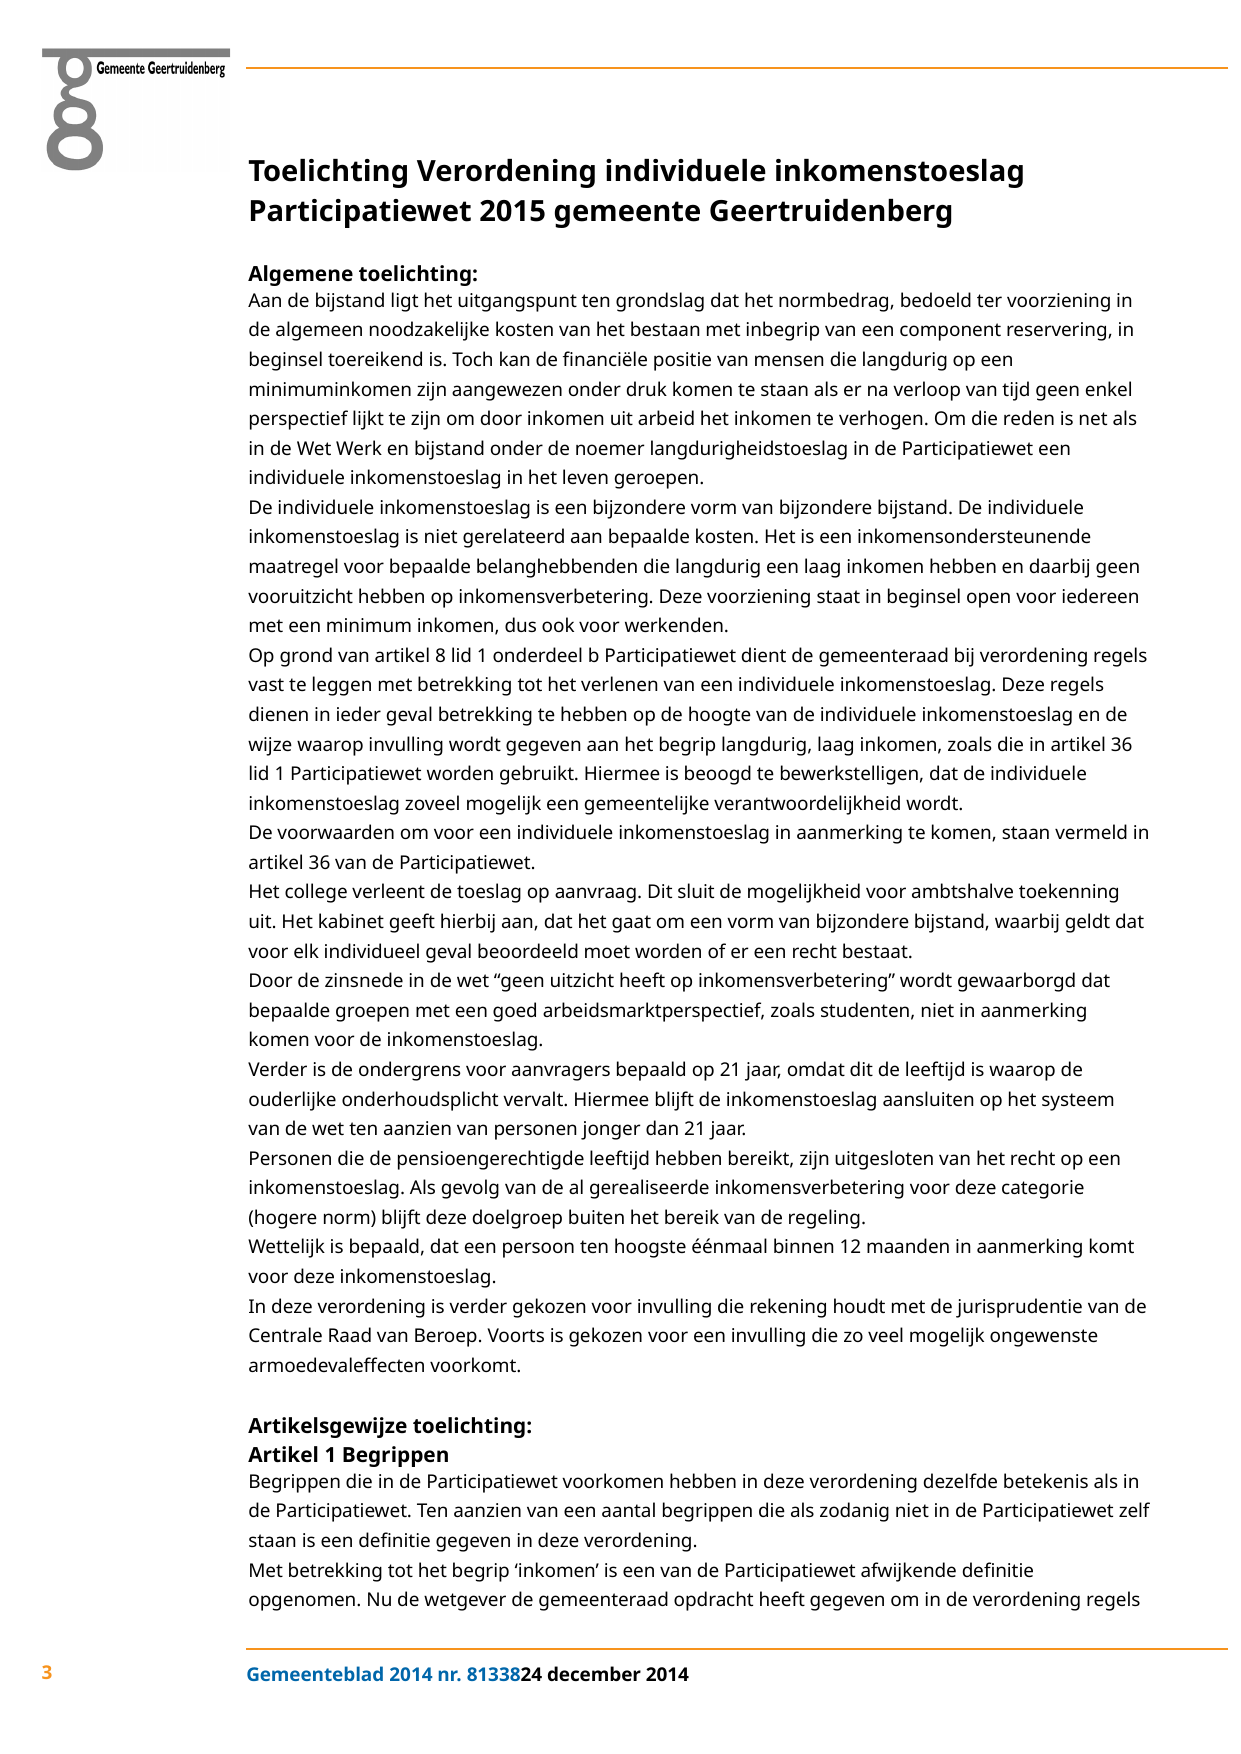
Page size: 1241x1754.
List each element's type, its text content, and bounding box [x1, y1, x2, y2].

text Toelichting Verordening individuele inkomenstoeslag Participatiewet 2015 gemeente Geertruidenberg [248, 150, 1152, 229]
text Personen die de pensioengerechtigde leeftijd hebben bereikt, zijn uitgesloten van het recht op een inkomenstoeslag. Als gevolg van de al gerealiseerde inkomensverbetering voor deze categorie (hogere norm) blijft deze doelgroep buiten het bereik van de regeling. [248, 1145, 1152, 1230]
text De voorwaarden om voor een individuele inkomenstoeslag in aanmerking te komen, staan vermeld in artikel 36 van de Participatiewet. [248, 819, 1152, 875]
picture [41, 47, 231, 172]
text Het college verleent de toeslag op aanvraag. Dit sluit de mogelijkheid voor ambtshalve toekenning uit. Het kabinet geeft hierbij aan, dat het gaat om een vorm van bijzondere bijstand, waarbij geldt dat voor elk individueel geval beoordeeld moet worden of er een recht bestaat. [248, 879, 1152, 964]
text Op grond van artikel 8 lid 1 onderdeel b Participatiewet dient de gemeenteraad bij verordening regels vast te leggen met betrekking tot het verlenen van een individuele inkomenstoeslag. Deze regels dienen in ieder geval betrekking te hebben op de hoogte van de individuele inkomenstoeslag en de wijze waarop invulling wordt gegeven aan het begrip langdurig, laag inkomen, zoals die in artikel 36 lid 1 Participatiewet worden gebruikt. Hiermee is beoogd te bewerkstelligen, dat de individuele inkomenstoeslag zoveel mogelijk een gemeentelijke verantwoordelijkheid wordt. [248, 642, 1152, 816]
text In deze verordening is verder gekozen voor invulling die rekening houdt met de jurisprudentie van de Centrale Raad van Beroep. Voorts is gekozen voor een invulling die zo veel mogelijk ongewenste armoedevaleffecten voorkomt. [248, 1293, 1152, 1378]
text Door de zinsnede in de wet “geen uitzicht heeft op inkomensverbetering” wordt gewaarborgd dat bepaalde groepen met een goed arbeidsmarktperspectief, zoals studenten, niet in aanmerking komen voor de inkomenstoeslag. [248, 967, 1152, 1052]
text Begrippen die in de Participatiewet voorkomen hebben in deze verordening dezelfde betekenis als in de Participatiewet. Ten aanzien van een aantal begrippen die als zodanig niet in de Participatiewet zelf staan is een definitie gegeven in deze verordening. [248, 1468, 1152, 1553]
text Aan de bijstand ligt het uitgangspunt ten grondslag dat het normbedrag, bedoeld ter voorziening in de algemeen noodzakelijke kosten van het bestaan met inbegrip van een component reservering, in beginsel toereikend is. Toch kan de financiële positie van mensen die langdurig op een minimuminkomen zijn aangewezen onder druk komen te staan als er na verloop van tijd geen enkel perspectief lijkt te zijn om door inkomen uit arbeid het inkomen te verhogen. Om die reden is net als in de Wet Werk en bijstand onder de noemer langdurigheidstoeslag in de Participatiewet een individuele inkomenstoeslag in het leven geroepen. [248, 287, 1152, 490]
text Wettelijk is bepaald, dat een persoon ten hoogste éénmaal binnen 12 maanden in aanmerking komt voor deze inkomenstoeslag. [248, 1234, 1152, 1289]
text De individuele inkomenstoeslag is een bijzondere vorm van bijzondere bijstand. De individuele inkomenstoeslag is niet gerelateerd aan bepaalde kosten. Het is een inkomensondersteunende maatregel voor bepaalde belanghebbenden die langdurig een laag inkomen hebben en daarbij geen vooruitzicht hebben op inkomensverbetering. Deze voorziening staat in beginsel open voor iedereen met een minimum inkomen, dus ook voor werkenden. [248, 494, 1152, 638]
text Artikel 1 Begrippen [248, 1440, 1152, 1468]
text Algemene toelichting: [248, 259, 1152, 287]
text Artikelsgewijze toelichting: [248, 1411, 1152, 1440]
text Met betrekking tot het begrip ‘inkomen’ is een van de Participatiewet afwijkende definitie opgenomen. Nu de wetgever de gemeenteraad opdracht heeft gegeven om in de verordening regels [248, 1557, 1152, 1612]
text Verder is de ondergrens voor aanvragers bepaald op 21 jaar, omdat dit de leeftijd is waarop de ouderlijke onderhoudsplicht vervalt. Hiermee blijft de inkomenstoeslag aansluiten op het systeem van de wet ten aanzien van personen jonger dan 21 jaar. [248, 1056, 1152, 1141]
